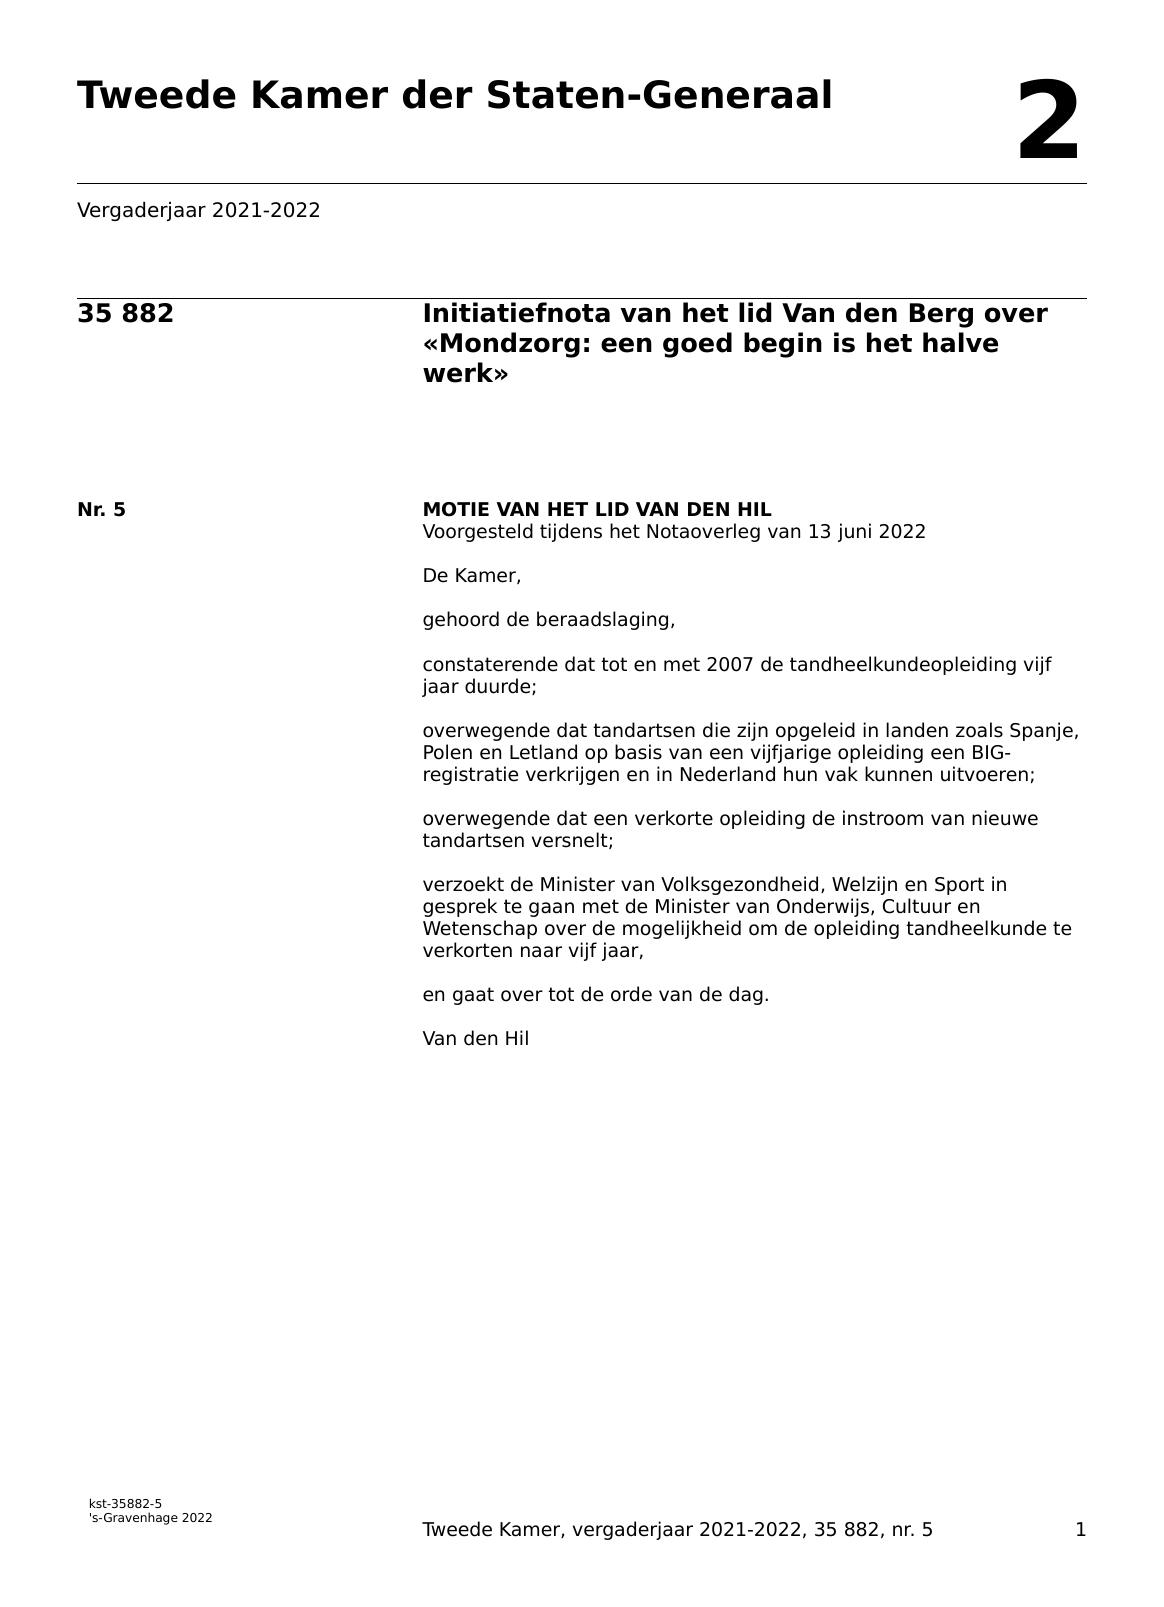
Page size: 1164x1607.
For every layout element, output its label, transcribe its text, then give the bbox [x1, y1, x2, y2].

text gehoord de beraadslaging, [422, 609, 1087, 631]
subtitle Nr. 5 MOTIE VAN HET LID VAN DEN HIL [77, 499, 1087, 521]
table_header 2 [886, 59, 1087, 183]
text kst-35882-5 [88, 1497, 323, 1511]
text Voorgesteld tijdens het Notaoverleg van 13 juni 2022 [422, 521, 1087, 543]
subtitle 35 882 Initiatiefnota van het lid Van den Berg over «Mondzorg: een goed begin is het halve werk» [77, 299, 1087, 388]
text en gaat over tot de orde van de dag. [422, 984, 1087, 1006]
table_cell Vergaderjaar 2021-2022 [77, 184, 1087, 298]
text Van den Hil [422, 1028, 1087, 1050]
text constaterende dat tot en met 2007 de tandheelkundeopleiding vijf jaar duurde; [422, 653, 1087, 697]
text verzoekt de Minister van Volksgezondheid, Welzijn en Sport in gesprek te gaan met de Minister van Onderwijs, Cultuur en Wetenschap over de mogelijkheid om de opleiding tandheelkunde te verkorten naar vijf jaar, [422, 874, 1087, 962]
text 's-Gravenhage 2022 [88, 1511, 323, 1525]
text overwegende dat tandartsen die zijn opgeleid in landen zoals Spanje, Polen en Letland op basis van een vijfjarige opleiding een BIG-registratie verkrijgen en in Nederland hun vak kunnen uitvoeren; [422, 720, 1087, 786]
text De Kamer, [422, 565, 1087, 587]
table_header Tweede Kamer der Staten-Generaal [77, 59, 886, 183]
text overwegende dat een verkorte opleiding de instroom van nieuwe tandartsen versnelt; [422, 808, 1087, 852]
